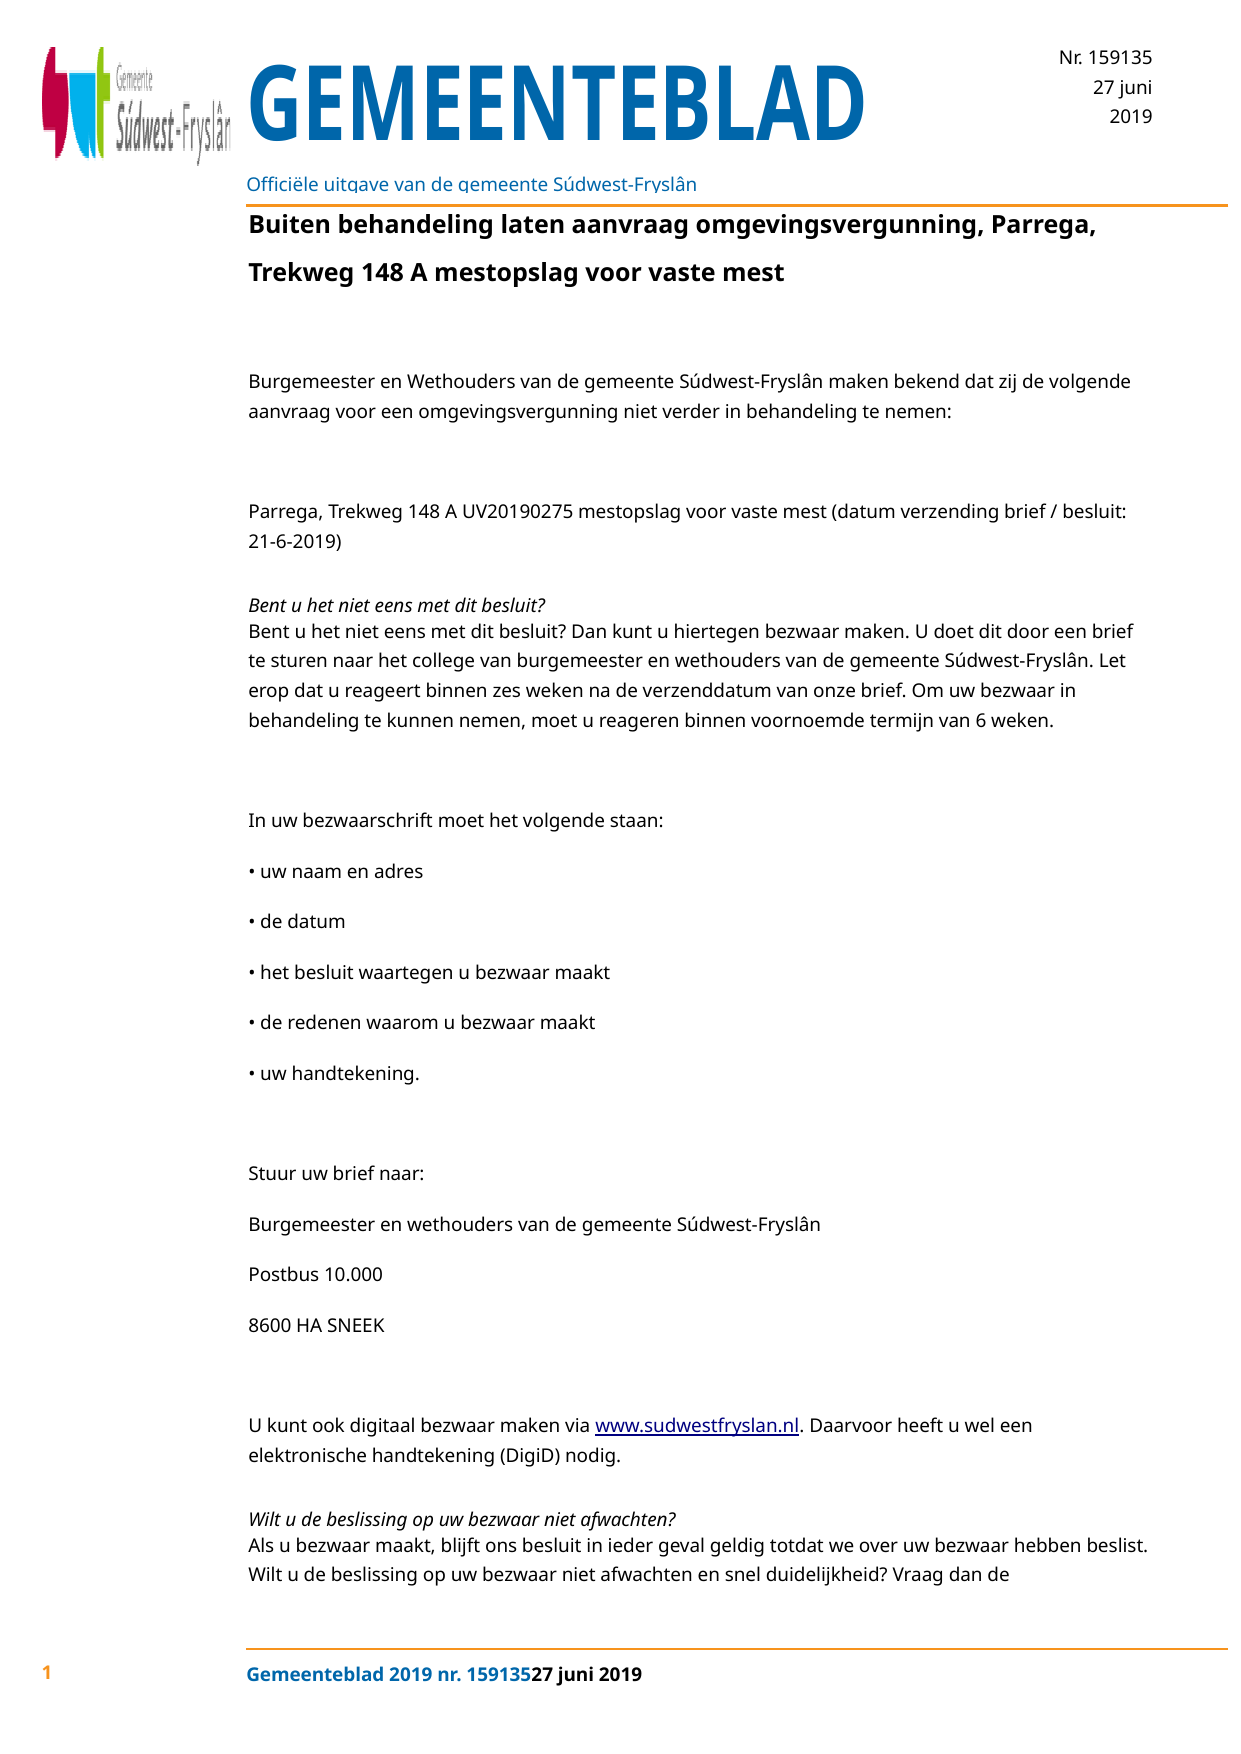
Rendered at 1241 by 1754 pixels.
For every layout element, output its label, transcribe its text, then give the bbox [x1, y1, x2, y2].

text • het besluit waartegen u bezwaar maakt [248, 959, 1152, 984]
text Bent u het niet eens met dit besluit? [248, 592, 1152, 618]
text Burgemeester en wethouders van de gemeente Súdwest-Fryslân [248, 1211, 1152, 1237]
text • uw naam en adres [248, 858, 1152, 884]
text Postbus 10.000 [248, 1261, 1152, 1287]
text • de datum [248, 908, 1152, 934]
text Stuur uw brief naar: [248, 1161, 1152, 1186]
text Buiten behandeling laten aanvraag omgevingsvergunning, Parrega, Trekweg 148 A mestopslag voor vaste mest [248, 207, 1152, 288]
text Burgemeester en Wethouders van de gemeente Súdwest-Fryslân maken bekend dat zij de volgende aanvraag voor een omgevingsvergunning niet verder in behandeling te nemen: [248, 368, 1152, 424]
text • uw handtekening. [248, 1060, 1152, 1085]
text Bent u het niet eens met dit besluit? Dan kunt u hiertegen bezwaar maken. U doet dit door een brief te sturen naar het college van burgemeester en wethouders van de gemeente Súdwest-Fryslân. Let erop dat u reageert binnen zes weken na de verzenddatum van onze brief. Om uw bezwaar in behandeling te kunnen nemen, moet u reageren binnen voornoemde termijn van 6 weken. [248, 618, 1152, 732]
picture [41, 47, 231, 172]
text In uw bezwaarschrift moet het volgende staan: [248, 808, 1152, 833]
text U kunt ook digitaal bezwaar maken via www.sudwestfryslan.nl. Daarvoor heeft u wel een elektronische handtekening (DigiD) nodig. [248, 1413, 1152, 1468]
text 8600 HA SNEEK [248, 1312, 1152, 1337]
text Parrega, Trekweg 148 A UV20190275 mestopslag voor vaste mest (datum verzending brief / besluit: 21-6-2019) [248, 499, 1152, 554]
text • de redenen waarom u bezwaar maakt [248, 1009, 1152, 1035]
text Als u bezwaar maakt, blijft ons besluit in ieder geval geldig totdat we over uw bezwaar hebben beslist. Wilt u de beslissing op uw bezwaar niet afwachten en snel duidelijkheid? Vraag dan de [248, 1532, 1152, 1587]
text Wilt u de beslissing op uw bezwaar niet afwachten? [248, 1506, 1152, 1532]
